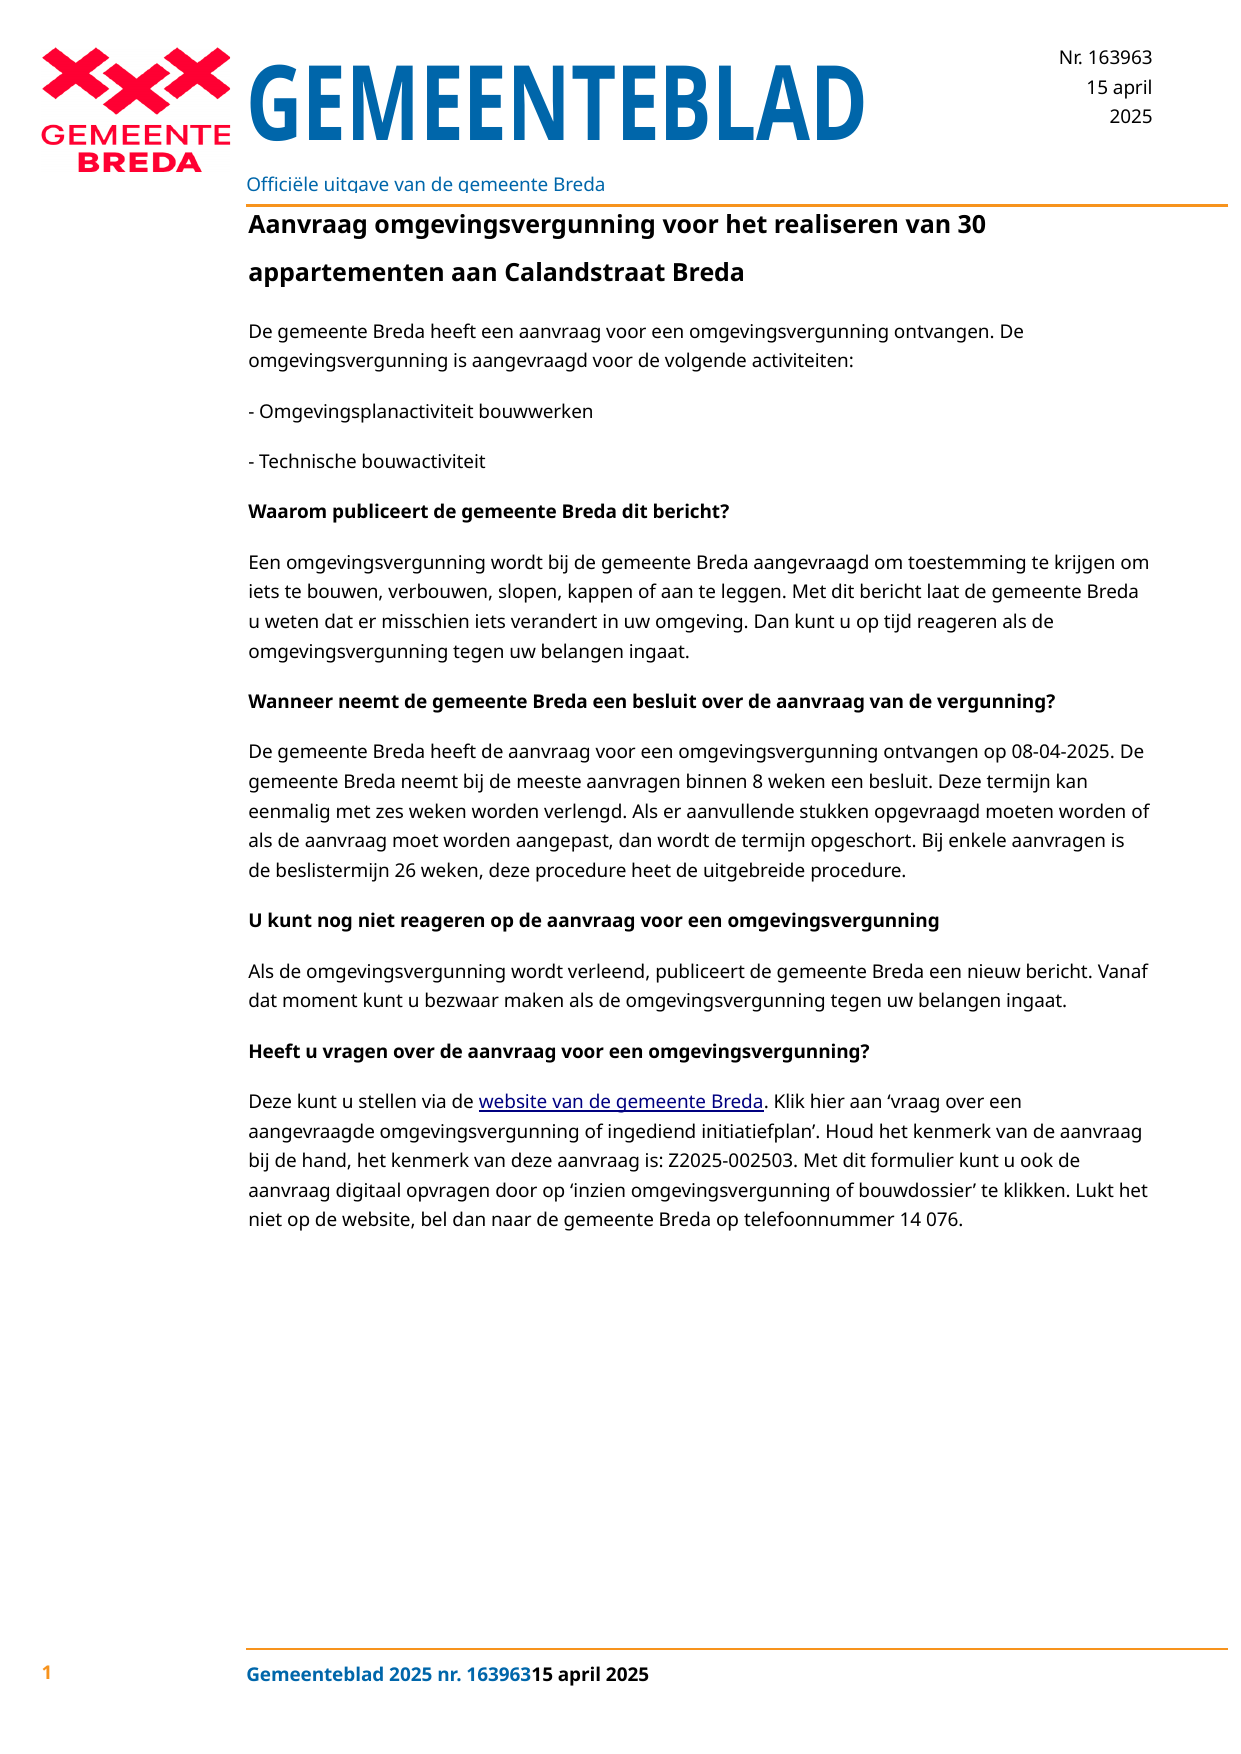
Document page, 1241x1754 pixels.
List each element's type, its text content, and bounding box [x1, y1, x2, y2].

text U kunt nog niet reageren op de aanvraag voor een omgevingsvergunning [248, 907, 1152, 933]
text - Technische bouwactiviteit [248, 448, 1152, 474]
picture [41, 47, 231, 172]
text Een omgevingsvergunning wordt bij de gemeente Breda aangevraagd om toestemming te krijgen om iets te bouwen, verbouwen, slopen, kappen of aan te leggen. Met dit bericht laat de gemeente Breda u weten dat er misschien iets verandert in uw omgeving. Dan kunt u op tijd reageren als de omgevingsvergunning tegen uw belangen ingaat. [248, 549, 1152, 664]
text Aanvraag omgevingsvergunning voor het realiseren van 30 appartementen aan Calandstraat Breda [248, 207, 1152, 288]
text Als de omgevingsvergunning wordt verleend, publiceert de gemeente Breda een nieuw bericht. Vanaf dat moment kunt u bezwaar maken als de omgevingsvergunning tegen uw belangen ingaat. [248, 958, 1152, 1013]
text Wanneer neemt de gemeente Breda een besluit over de aanvraag van de vergunning? [248, 688, 1152, 714]
text Heeft u vragen over de aanvraag voor een omgevingsvergunning? [248, 1038, 1152, 1064]
text Waarom publiceert de gemeente Breda dit bericht? [248, 499, 1152, 524]
text De gemeente Breda heeft een aanvraag voor een omgevingsvergunning ontvangen. De omgevingsvergunning is aangevraagd voor de volgende activiteiten: [248, 318, 1152, 373]
text - Omgevingsplanactiviteit bouwwerken [248, 398, 1152, 424]
text De gemeente Breda heeft de aanvraag voor een omgevingsvergunning ontvangen op 08-04-2025. De gemeente Breda neemt bij de meeste aanvragen binnen 8 weken een besluit. Deze termijn kan eenmalig met zes weken worden verlengd. Als er aanvullende stukken opgevraagd moeten worden of als de aanvraag moet worden aangepast, dan wordt de termijn opgeschort. Bij enkele aanvragen is de beslistermijn 26 weken, deze procedure heet de uitgebreide procedure. [248, 739, 1152, 883]
text Deze kunt u stellen via de website van de gemeente Breda. Klik hier aan ‘vraag over een aangevraagde omgevingsvergunning of ingediend initiatiefplan’. Houd het kenmerk van de aanvraag bij de hand, het kenmerk van deze aanvraag is: Z2025-002503. Met dit formulier kunt u ook de aanvraag digitaal opvragen door op ‘inzien omgevingsvergunning of bouwdossier’ te klikken. Lukt het niet op de website, bel dan naar de gemeente Breda op telefoonnummer 14 076. [248, 1088, 1152, 1232]
